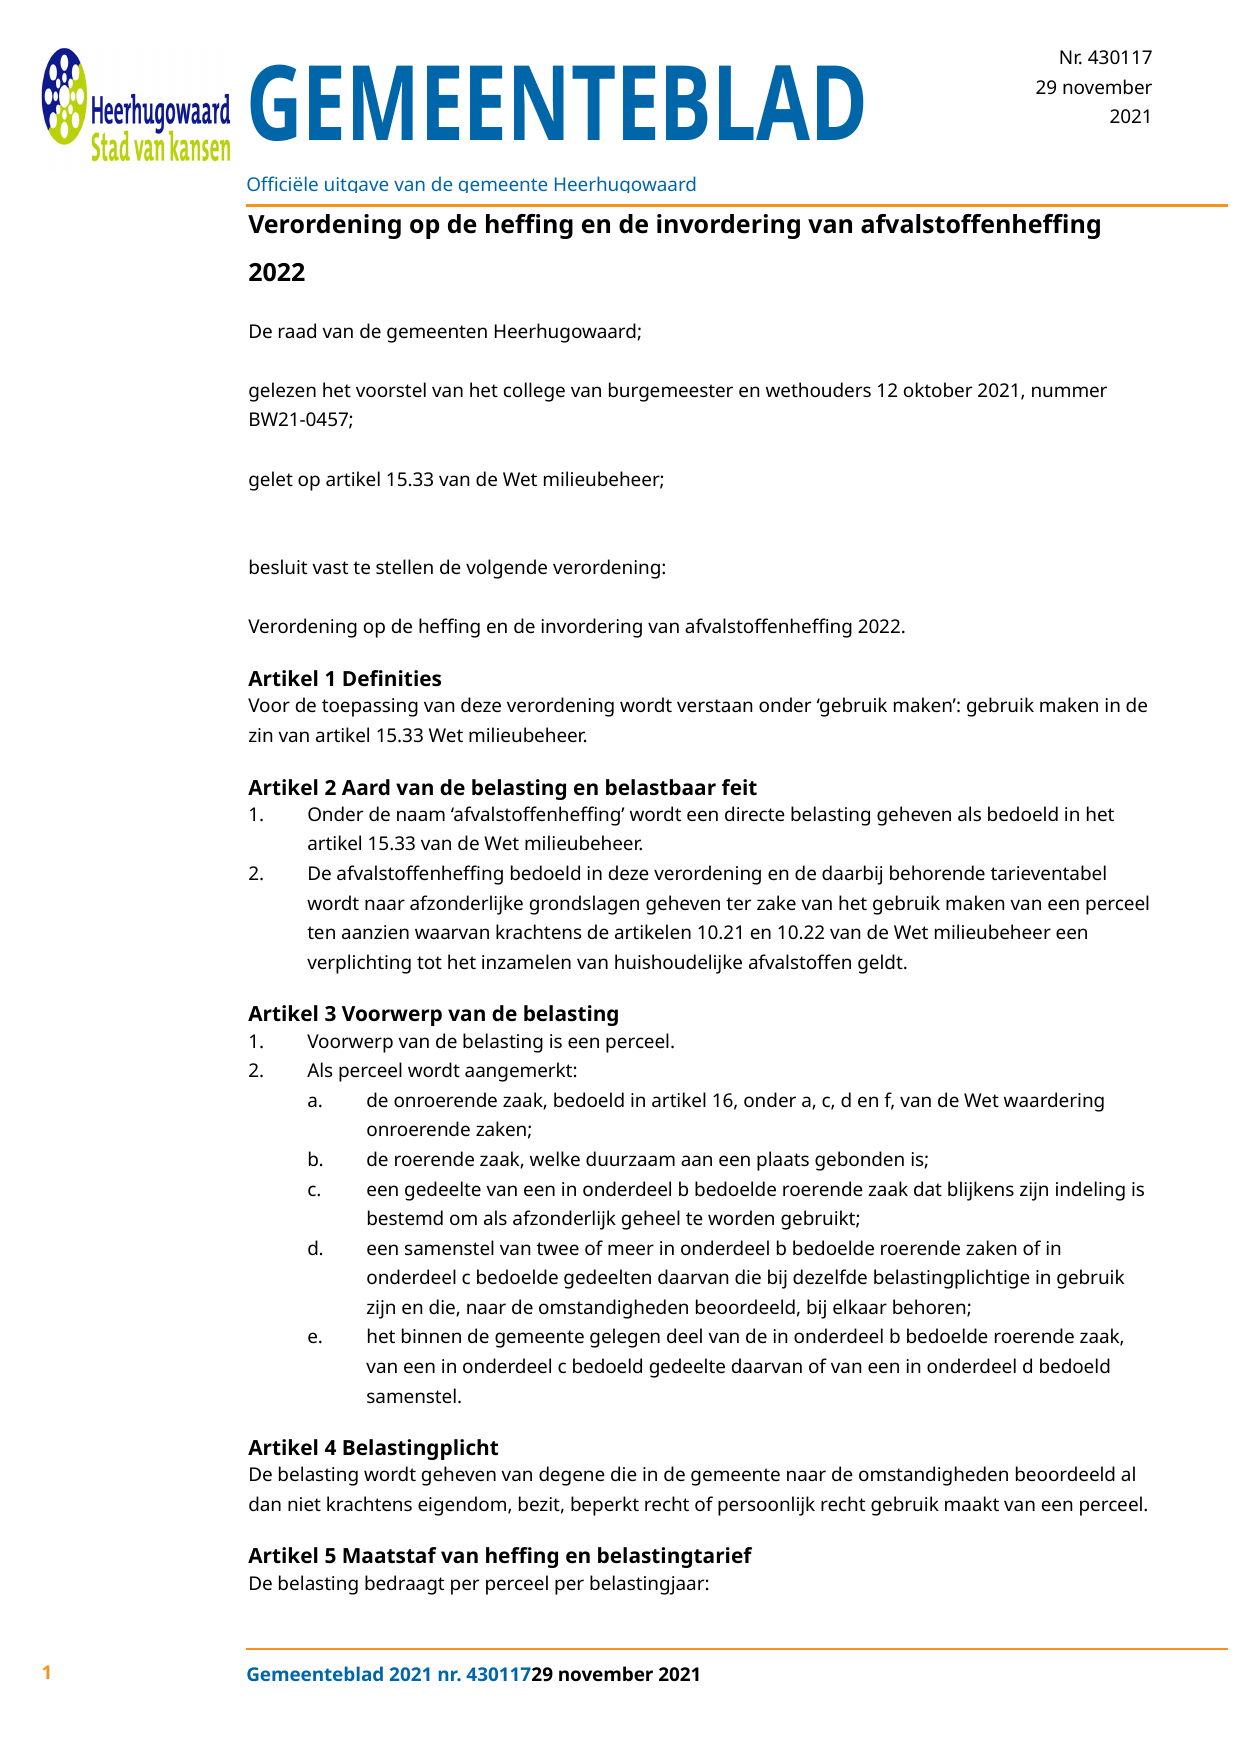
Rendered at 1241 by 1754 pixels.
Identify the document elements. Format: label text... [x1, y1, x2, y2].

text Artikel 3 Voorwerp van de belasting [248, 999, 1152, 1028]
text De raad van de gemeenten Heerhugowaard; [248, 318, 1152, 344]
list Voorwerp van de belasting is een perceel. [248, 1028, 1152, 1053]
list Onder de naam ‘afvalstoffenheffing’ wordt een directe belasting geheven als bedoeld in het artikel 15.33 van de Wet milieubeheer. [248, 801, 1152, 856]
list de onroerende zaak, bedoeld in artikel 16, onder a, c, d en f, van de Wet waardering onroerende zaken; [307, 1087, 1152, 1142]
text Artikel 1 Definities [248, 664, 1152, 693]
list een gedeelte van een in onderdeel b bedoelde roerende zaak dat blijkens zijn indeling is bestemd om als afzonderlijk geheel te worden gebruikt; [307, 1176, 1152, 1231]
text gelezen het voorstel van het college van burgemeester en wethouders 12 oktober 2021, nummer BW21-0457; [248, 377, 1152, 432]
text Voor de toepassing van deze verordening wordt verstaan onder ‘gebruik maken’: gebruik maken in de zin van artikel 15.33 Wet milieubeheer. [248, 693, 1152, 748]
text Verordening op de heffing en de invordering van afvalstoffenheffing 2022 [248, 207, 1152, 288]
text Artikel 5 Maatstaf van heffing en belastingtarief [248, 1542, 1152, 1570]
list een samenstel van twee of meer in onderdeel b bedoelde roerende zaken of in onderdeel c bedoelde gedeelten daarvan die bij dezelfde belastingplichtige in gebruik zijn en die, naar de omstandigheden beoordeeld, bij elkaar behoren; [307, 1235, 1152, 1320]
list de roerende zaak, welke duurzaam aan een plaats gebonden is; [307, 1146, 1152, 1172]
text Artikel 2 Aard van de belasting en belastbaar feit [248, 773, 1152, 801]
text gelet op artikel 15.33 van de Wet milieubeheer; [248, 466, 1152, 492]
text De belasting bedraagt per perceel per belastingjaar: [248, 1570, 1152, 1596]
text Verordening op de heffing en de invordering van afvalstoffenheffing 2022. [248, 614, 1152, 639]
text Artikel 4 Belastingplicht [248, 1433, 1152, 1462]
list Als perceel wordt aangemerkt: [248, 1057, 1152, 1083]
text De belasting wordt geheven van degene die in de gemeente naar de omstandigheden beoordeeld al dan niet krachtens eigendom, bezit, beperkt recht of persoonlijk recht gebruik maakt van een perceel. [248, 1462, 1152, 1517]
list De afvalstoffenheffing bedoeld in deze verordening en de daarbij behorende tarieventabel wordt naar afzonderlijke grondslagen geheven ter zake van het gebruik maken van een perceel ten aanzien waarvan krachtens de artikelen 10.21 en 10.22 van de Wet milieubeheer een verplichting tot het inzamelen van huishoudelijke afvalstoffen geldt. [248, 860, 1152, 975]
picture [41, 47, 231, 172]
list het binnen de gemeente gelegen deel van de in onderdeel b bedoelde roerende zaak, van een in onderdeel c bedoeld gedeelte daarvan of van een in onderdeel d bedoeld samenstel. [307, 1324, 1152, 1408]
text besluit vast te stellen de volgende verordening: [248, 554, 1152, 580]
